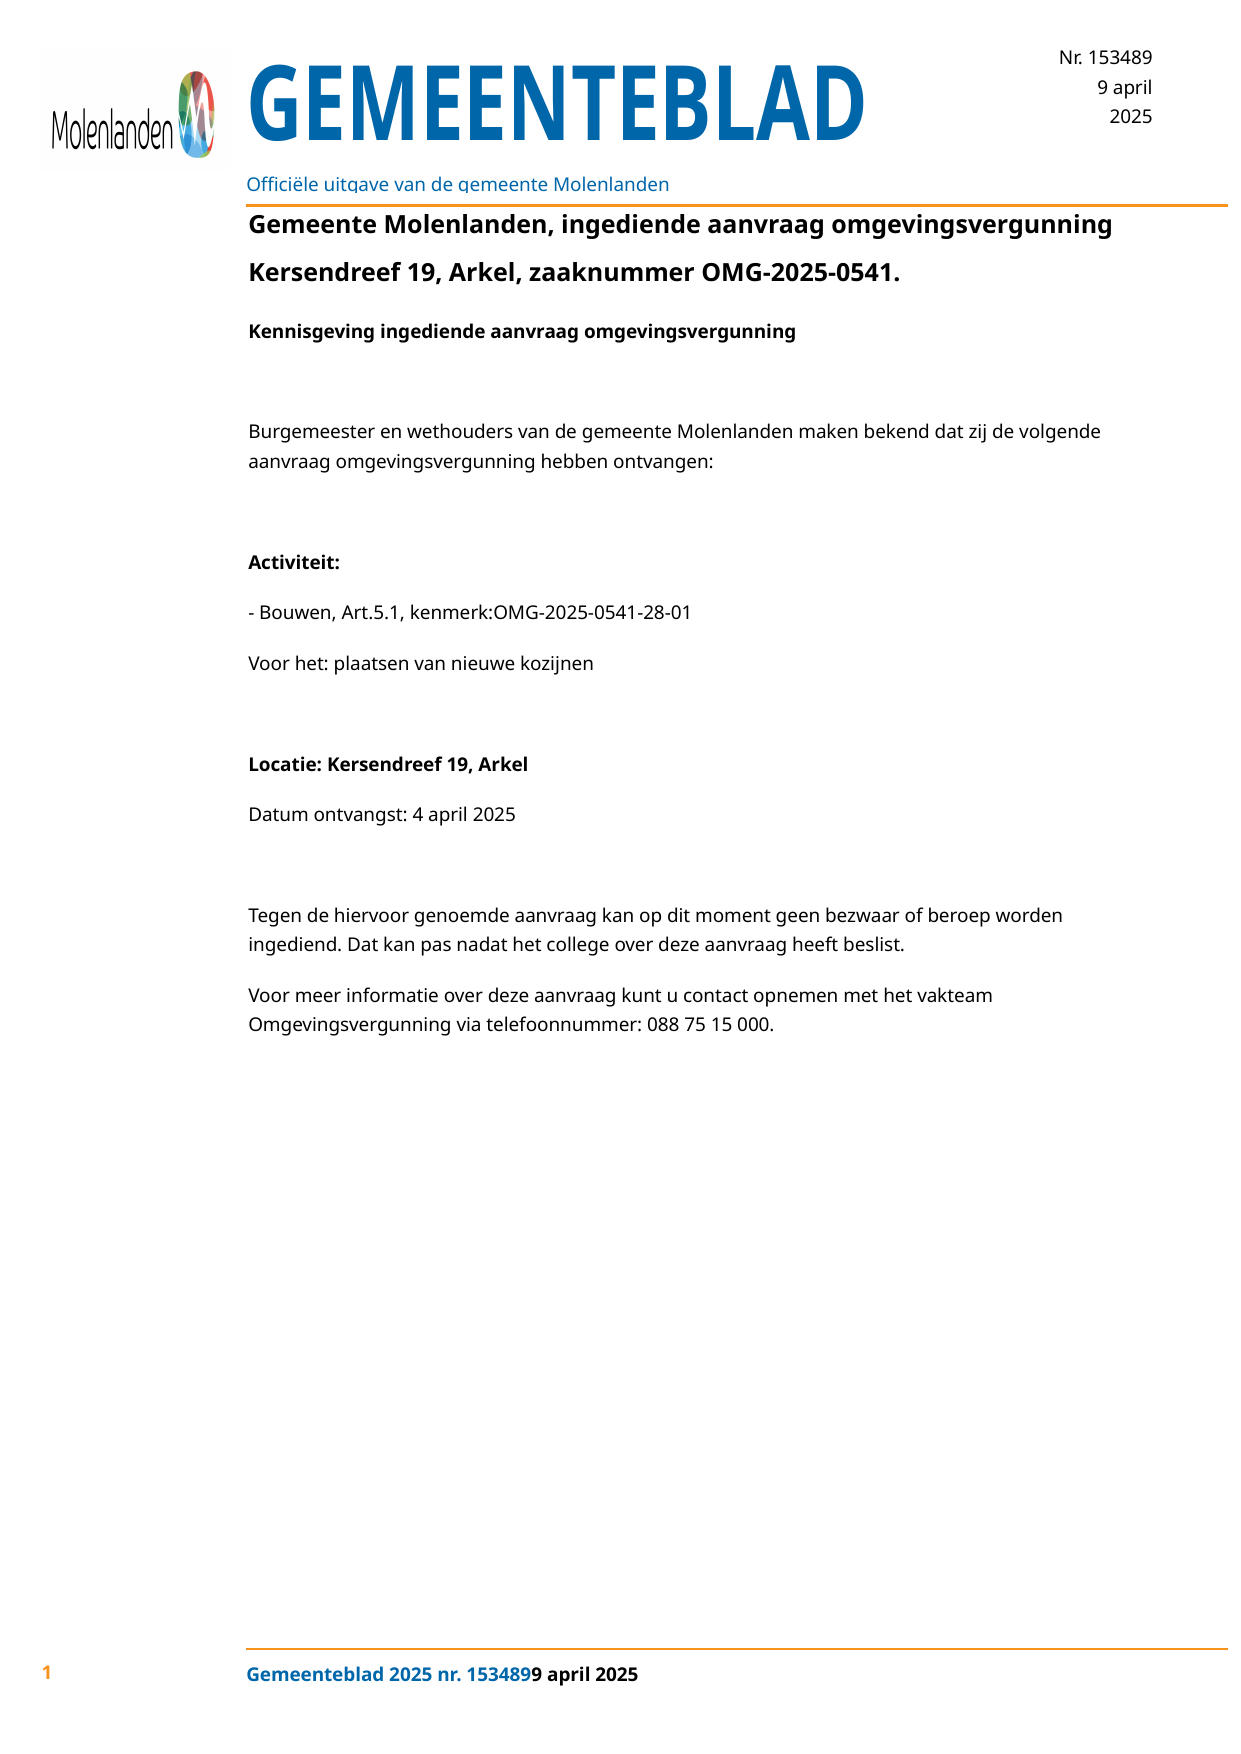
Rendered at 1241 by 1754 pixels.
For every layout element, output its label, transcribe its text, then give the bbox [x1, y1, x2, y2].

text Kennisgeving ingediende aanvraag omgevingsvergunning [248, 318, 1152, 344]
text Voor het: plaatsen van nieuwe kozijnen [248, 650, 1152, 676]
text Tegen de hiervoor genoemde aanvraag kan op dit moment geen bezwaar of beroep worden ingediend. Dat kan pas nadat het college over deze aanvraag heeft beslist. [248, 902, 1152, 957]
picture [41, 47, 231, 172]
text Activiteit: [248, 549, 1152, 575]
text - Bouwen, Art.5.1, kenmerk:OMG-2025-0541-28-01 [248, 599, 1152, 625]
text Gemeente Molenlanden, ingediende aanvraag omgevingsvergunning Kersendreef 19, Arkel, zaaknummer OMG-2025-0541. [248, 207, 1152, 288]
text Voor meer informatie over deze aanvraag kunt u contact opnemen met het vakteam Omgevingsvergunning via telefoonnummer: 088 75 15 000. [248, 982, 1152, 1037]
text Burgemeester en wethouders van de gemeente Molenlanden maken bekend dat zij de volgende aanvraag omgevingsvergunning hebben ontvangen: [248, 419, 1152, 474]
text Datum ontvangst: 4 april 2025 [248, 801, 1152, 827]
text Locatie: Kersendreef 19, Arkel [248, 751, 1152, 777]
